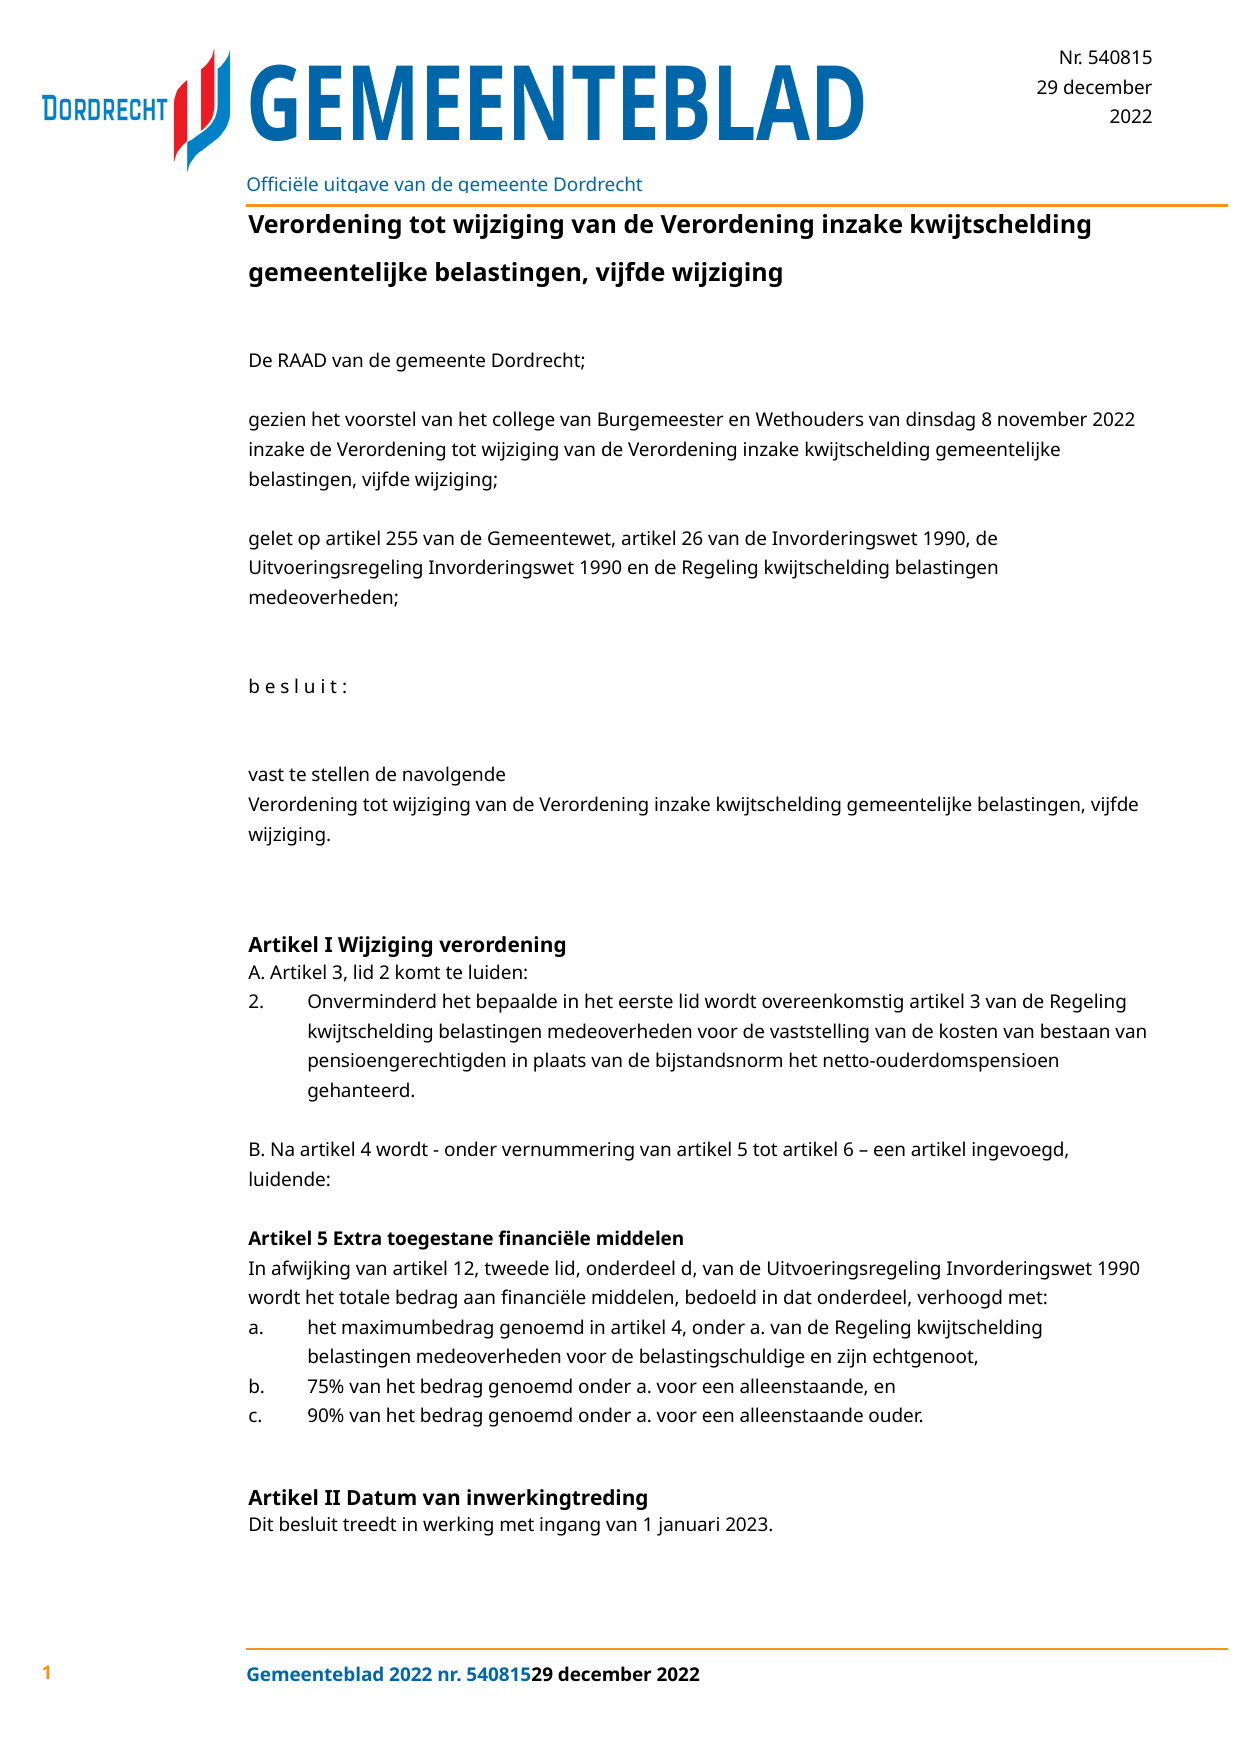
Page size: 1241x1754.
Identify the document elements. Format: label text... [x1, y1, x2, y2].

text B. Na artikel 4 wordt - onder vernummering van artikel 5 tot artikel 6 – een artikel ingevoegd, luidende: [248, 1136, 1152, 1192]
list Onverminderd het bepaalde in het eerste lid wordt overeenkomstig artikel 3 van de Regeling kwijtschelding belastingen medeoverheden voor de vaststelling van de kosten van bestaan van pensioengerechtigden in plaats van de bijstandsnorm het netto-ouderdomspensioen gehanteerd. [248, 988, 1152, 1103]
text gezien het voorstel van het college van Burgemeester en Wethouders van dinsdag 8 november 2022 inzake de Verordening tot wijziging van de Verordening inzake kwijtschelding gemeentelijke belastingen, vijfde wijziging; [248, 407, 1152, 492]
text De RAAD van de gemeente Dordrecht; [248, 347, 1152, 373]
text vast te stellen de navolgende [248, 762, 1152, 787]
text Artikel 5 Extra toegestane financiële middelen [248, 1225, 1152, 1251]
list 90% van het bedrag genoemd onder a. voor een alleenstaande ouder. [248, 1403, 1152, 1428]
list 75% van het bedrag genoemd onder a. voor een alleenstaande, en [248, 1373, 1152, 1399]
text Verordening tot wijziging van de Verordening inzake kwijtschelding gemeentelijke belastingen, vijfde wijziging [248, 207, 1152, 288]
text Artikel II Datum van inwerkingtreding [248, 1483, 1152, 1511]
text gelet op artikel 255 van de Gemeentewet, artikel 26 van de Invorderingswet 1990, de Uitvoeringsregeling Invorderingswet 1990 en de Regeling kwijtschelding belastingen medeoverheden; [248, 525, 1152, 610]
text Verordening tot wijziging van de Verordening inzake kwijtschelding gemeentelijke belastingen, vijfde wijziging. [248, 791, 1152, 847]
list het maximumbedrag genoemd in artikel 4, onder a. van de Regeling kwijtschelding belastingen medeoverheden voor de belastingschuldige en zijn echtgenoot, [248, 1314, 1152, 1369]
text Artikel I Wijziging verordening [248, 930, 1152, 959]
text A. Artikel 3, lid 2 komt te luiden: [248, 959, 1152, 984]
picture [41, 47, 231, 172]
text In afwijking van artikel 12, tweede lid, onderdeel d, van de Uitvoeringsregeling Invorderingswet 1990 wordt het totale bedrag aan financiële middelen, bedoeld in dat onderdeel, verhoogd met: [248, 1255, 1152, 1310]
text b e s l u i t : [248, 673, 1152, 699]
text Dit besluit treedt in werking met ingang van 1 januari 2023. [248, 1511, 1152, 1537]
